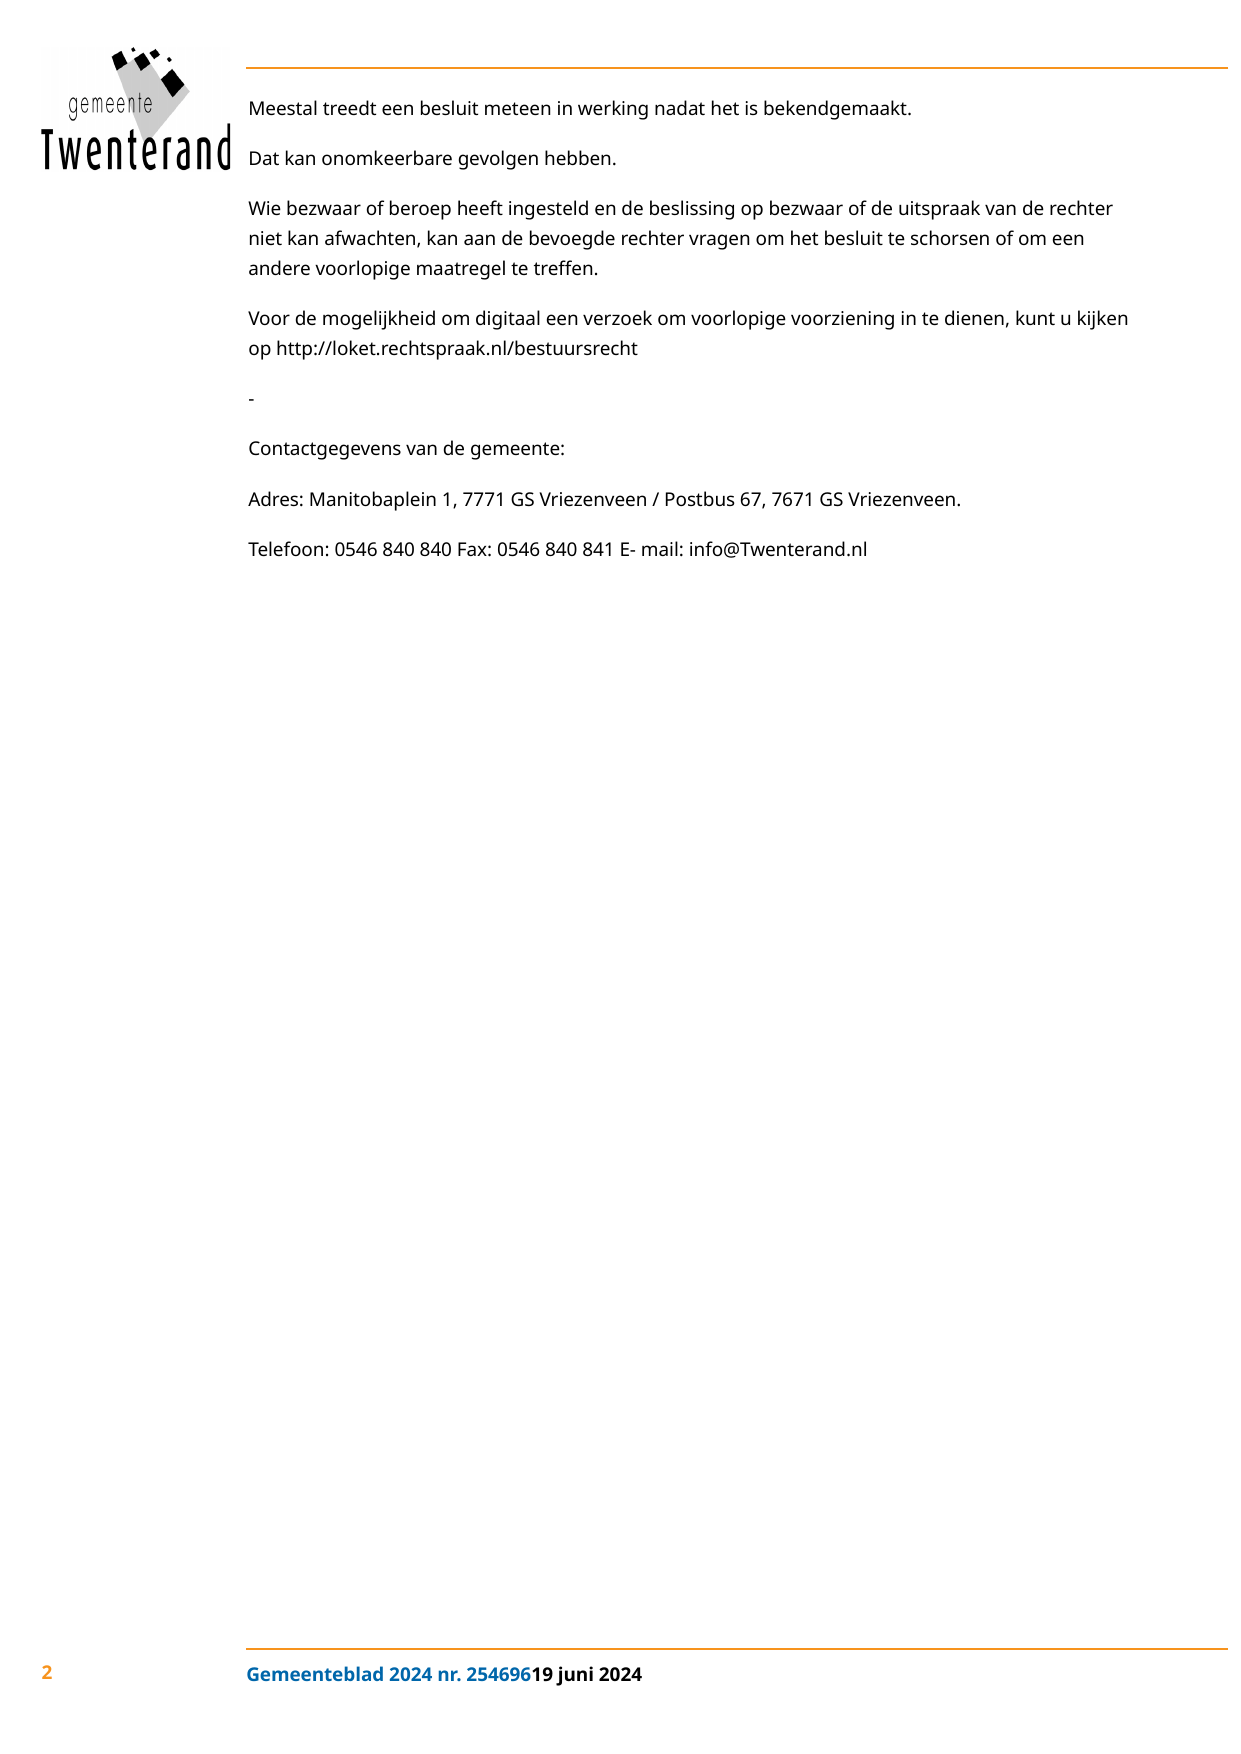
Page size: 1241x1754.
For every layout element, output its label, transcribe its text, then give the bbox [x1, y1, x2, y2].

picture [41, 47, 231, 172]
text Adres: Manitobaplein 1, 7771 GS Vriezenveen / Postbus 67, 7671 GS Vriezenveen. [248, 486, 1152, 512]
text Telefoon: 0546 840 840 Fax: 0546 840 841 E- mail: info@Twenterand.nl [248, 536, 1152, 562]
text Contactgegevens van de gemeente: [248, 436, 1152, 461]
text Voor de mogelijkheid om digitaal een verzoek om voorlopige voorziening in te dienen, kunt u kijken op http://loket.rechtspraak.nl/bestuursrecht [248, 305, 1152, 361]
text Wie bezwaar of beroep heeft ingesteld en de beslissing op bezwaar of de uitspraak van de rechter niet kan afwachten, kan aan de bevoegde rechter vragen om het besluit te schorsen of om een andere voorlopige maatregel te treffen. [248, 196, 1152, 281]
text Dat kan onomkeerbare gevolgen hebben. [248, 145, 1152, 171]
text - [248, 385, 1152, 411]
text Meestal treedt een besluit meteen in werking nadat het is bekendgemaakt. [248, 95, 1152, 121]
